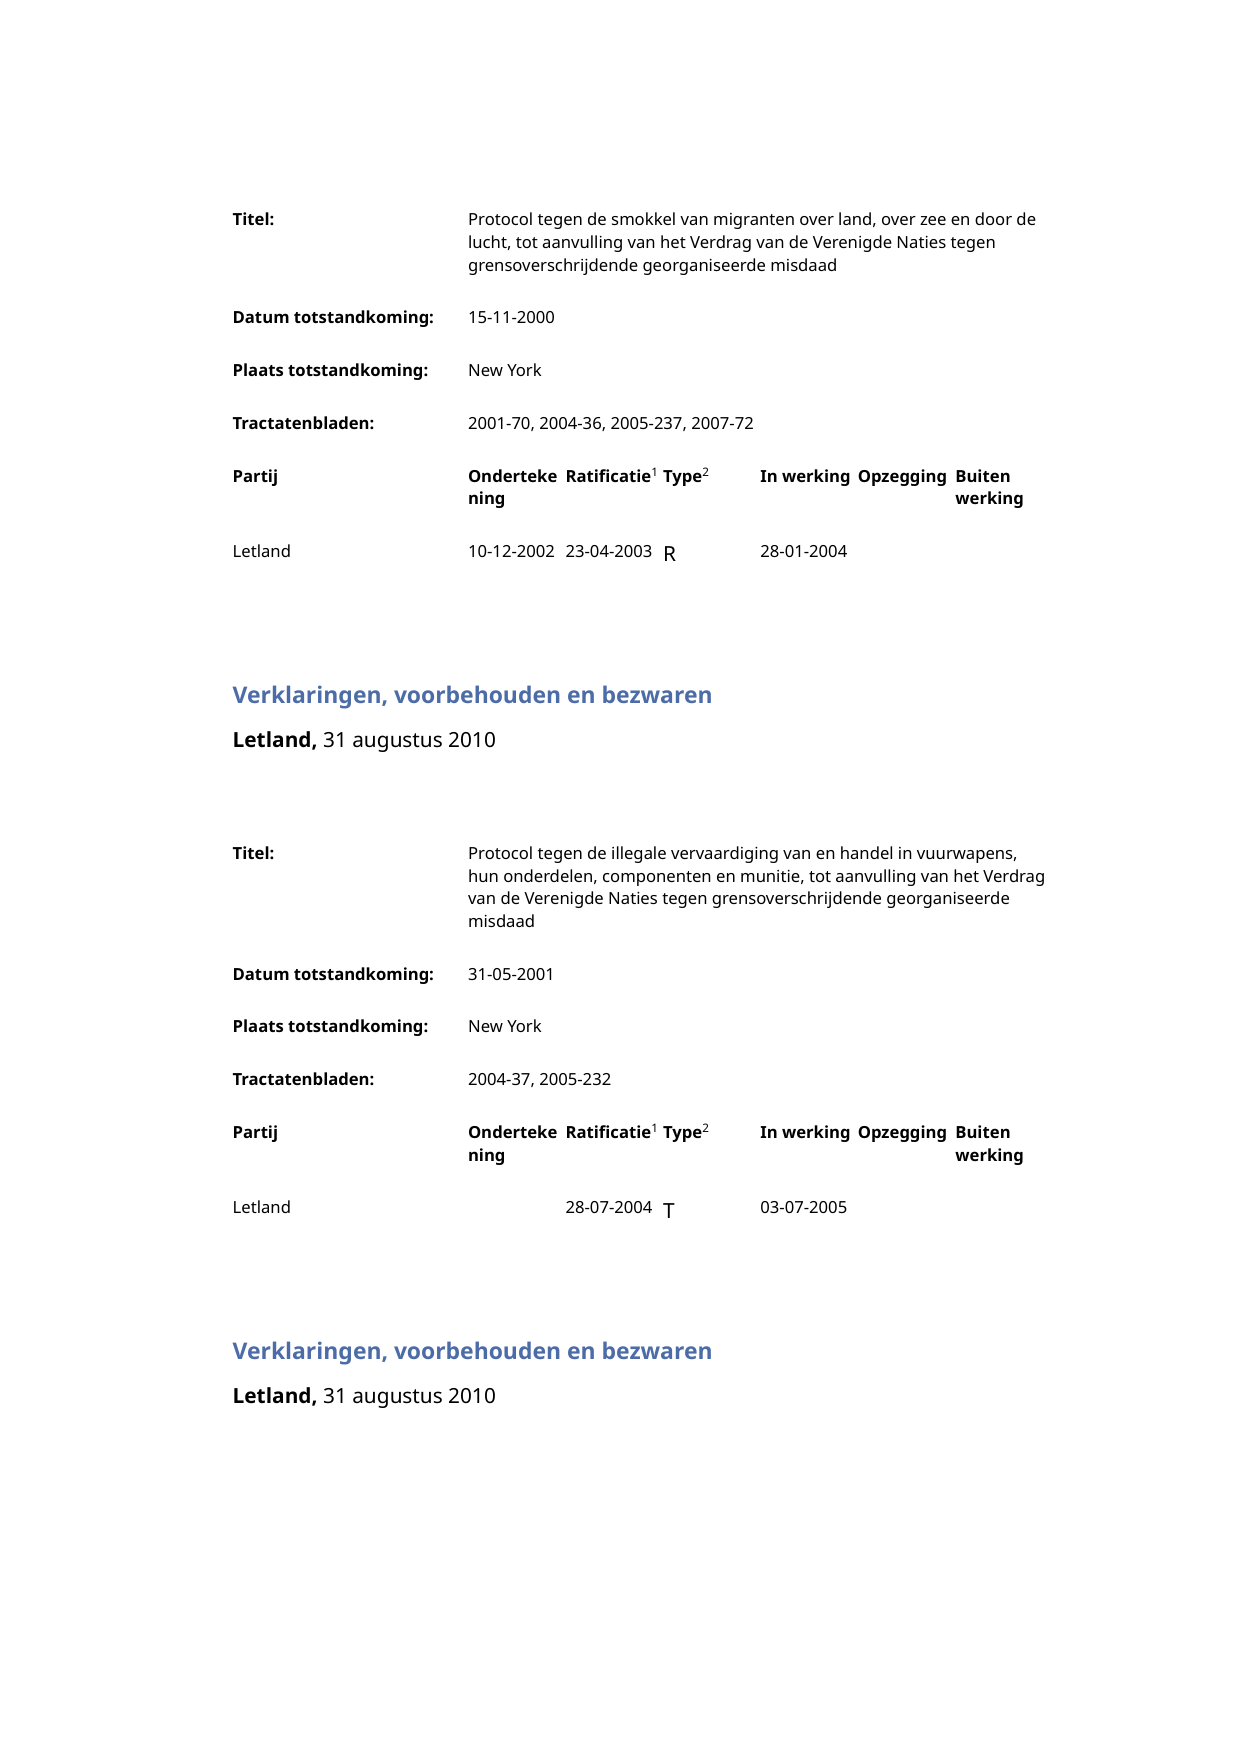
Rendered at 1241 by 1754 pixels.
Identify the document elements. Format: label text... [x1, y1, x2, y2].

table_cell T [663, 1196, 760, 1254]
table_header Titel: [233, 208, 468, 306]
table_cell In werking [760, 464, 858, 539]
text Letland, 31 augustus 2010 [232, 1382, 1053, 1410]
table_cell Opzegging [858, 464, 955, 539]
table_cell Type2 [663, 464, 760, 539]
table_cell Type2 [663, 1121, 760, 1196]
table_cell Ondertekening [468, 464, 565, 539]
table_cell Letland [233, 1196, 468, 1254]
table_cell [955, 1196, 1053, 1254]
table_cell Ratificatie1 [565, 464, 663, 539]
table_cell 10-12-2002 [468, 540, 565, 598]
table_header Protocol tegen de smokkel van migranten over land, over zee en door de lucht, tot aanvulling van het Verdrag van de Verenigde Naties tegen grensoverschrijdende georganiseerde misdaad [468, 208, 1053, 306]
table_cell New York [468, 1015, 1053, 1068]
table_cell Letland [233, 540, 468, 598]
table_cell [858, 540, 955, 598]
table_cell 03-07-2005 [760, 1196, 858, 1254]
table_cell Ondertekening [468, 1121, 565, 1196]
table_cell Partij [233, 464, 468, 539]
table_cell New York [468, 359, 1053, 411]
table_cell Plaats totstandkoming: [233, 359, 468, 411]
table_cell Buiten werking [955, 1121, 1053, 1196]
table_cell 28-07-2004 [565, 1196, 663, 1254]
table_cell 31-05-2001 [468, 963, 1053, 1015]
table_cell Datum totstandkoming: [233, 306, 468, 359]
subtitle Verklaringen, voorbehouden en bezwaren [232, 679, 1053, 710]
subtitle Verklaringen, voorbehouden en bezwaren [232, 1335, 1053, 1367]
table_cell [955, 540, 1053, 598]
table_cell [468, 1196, 565, 1254]
table_cell Tractatenbladen: [233, 1068, 468, 1121]
table_cell [858, 1196, 955, 1254]
table_cell Tractatenbladen: [233, 411, 468, 464]
table_cell R [663, 540, 760, 598]
table_cell Plaats totstandkoming: [233, 1015, 468, 1068]
text Letland, 31 augustus 2010 [232, 725, 1053, 754]
table_header Titel: [233, 842, 468, 962]
table_cell 23-04-2003 [565, 540, 663, 598]
table_cell Opzegging [858, 1121, 955, 1196]
table_header Protocol tegen de illegale vervaardiging van en handel in vuurwapens, hun onderdelen, componenten en munitie, tot aanvulling van het Verdrag van de Verenigde Naties tegen grensoverschrijdende georganiseerde misdaad [468, 842, 1053, 962]
table_cell Buiten werking [955, 464, 1053, 539]
table_cell 2001-70, 2004-36, 2005-237, 2007-72 [468, 411, 1053, 464]
table_cell Datum totstandkoming: [233, 963, 468, 1015]
table_cell In werking [760, 1121, 858, 1196]
table_cell 15-11-2000 [468, 306, 1053, 359]
table_cell 2004-37, 2005-232 [468, 1068, 1053, 1121]
table_cell Ratificatie1 [565, 1121, 663, 1196]
table_cell Partij [233, 1121, 468, 1196]
table_cell 28-01-2004 [760, 540, 858, 598]
